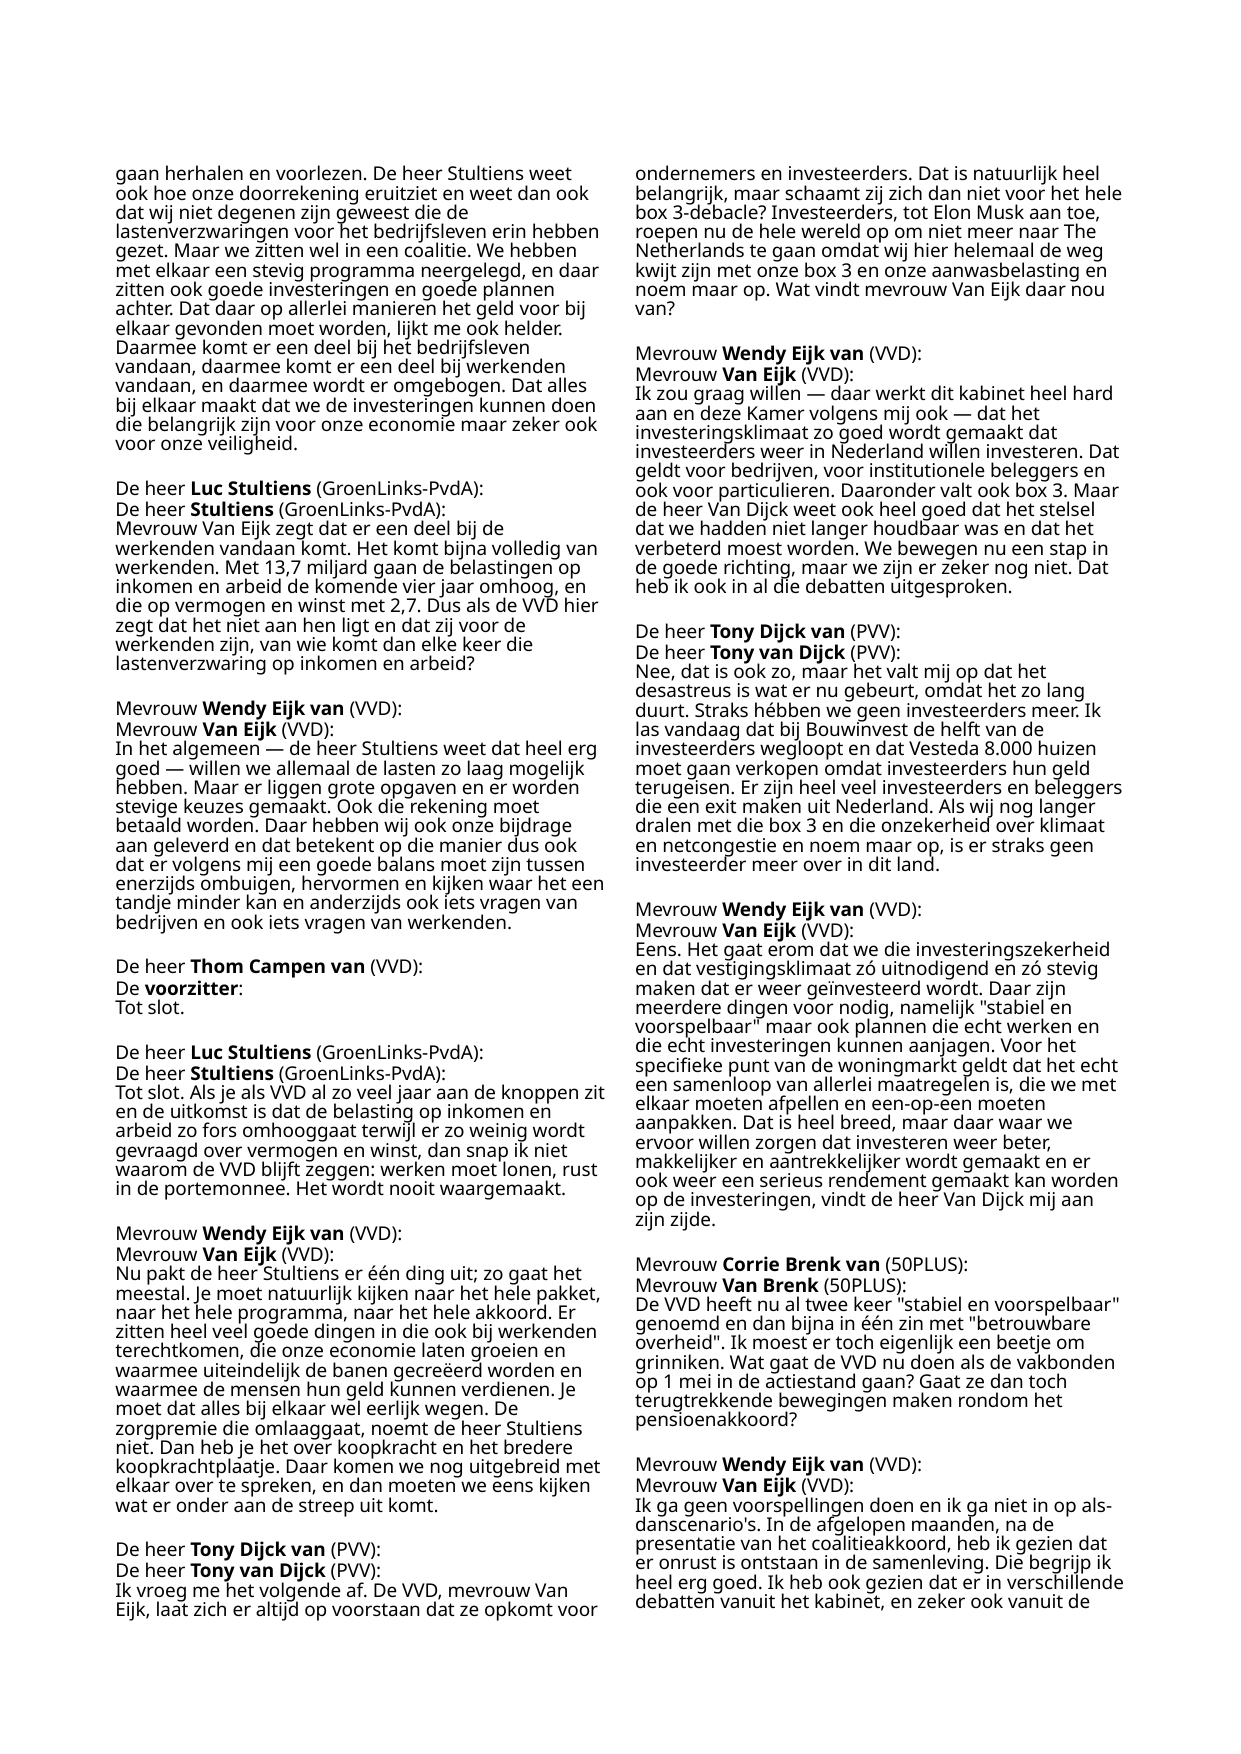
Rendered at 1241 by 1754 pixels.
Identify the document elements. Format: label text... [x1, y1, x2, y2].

text ondernemers en investeerders. Dat is natuurlijk heel belangrijk, maar schaamt zij zich dan niet voor het hele box 3-debacle? Investeerders, tot Elon Musk aan toe, roepen nu de hele wereld op om niet meer naar The Netherlands te gaan omdat wij hier helemaal de weg kwijt zijn met onze box 3 en onze aanwasbelasting en noem maar op. Wat vindt mevrouw Van Eijk daar nou van? [635, 165, 1125, 319]
text Mevrouw Van Brenk (50PLUS): [635, 1277, 1125, 1296]
text De heer Tony Dijck van (PVV): [115, 1537, 605, 1562]
text De VVD heeft nu al twee keer "stabiel en voorspelbaar" genoemd en dan bijna in één zin met "betrouwbare overheid". Ik moest er toch eigenlijk een beetje om grinniken. Wat gaat de VVD nu doen als de vakbonden op 1 mei in de actiestand gaan? Gaat ze dan toch terugtrekkende bewegingen maken rondom het pensioenakkoord? [635, 1296, 1125, 1431]
text gaan herhalen en voorlezen. De heer Stultiens weet ook hoe onze doorrekening eruitziet en weet dan ook dat wij niet degenen zijn geweest die de lastenverzwaringen voor het bedrijfsleven erin hebben gezet. Maar we zitten wel in een coalitie. We hebben met elkaar een stevig programma neergelegd, en daar zitten ook goede investeringen en goede plannen achter. Dat daar op allerlei manieren het geld voor bij elkaar gevonden moet worden, lijkt me ook helder. Daarmee komt er een deel bij het bedrijfsleven vandaan, daarmee komt er een deel bij werkenden vandaan, en daarmee wordt er omgebogen. Dat alles bij elkaar maakt dat we de investeringen kunnen doen die belangrijk zijn voor onze economie maar zeker ook voor onze veiligheid. [115, 165, 605, 454]
text De heer Luc Stultiens (GroenLinks-PvdA): [115, 1039, 605, 1064]
text Mevrouw Wendy Eijk van (VVD): [115, 1220, 605, 1246]
text In het algemeen — de heer Stultiens weet dat heel erg goed — willen we allemaal de lasten zo laag mogelijk hebben. Maar er liggen grote opgaven en er worden stevige keuzes gemaakt. Ook die rekening moet betaald worden. Daar hebben wij ook onze bijdrage aan geleverd en dat betekent op die manier dus ook dat er volgens mij een goede balans moet zijn tussen enerzijds ombuigen, hervormen en kijken waar het een tandje minder kan en anderzijds ook iets vragen van bedrijven en ook iets vragen van werkenden. [115, 740, 605, 933]
text Mevrouw Wendy Eijk van (VVD): [635, 896, 1125, 922]
text Mevrouw Van Eijk (VVD): [115, 721, 605, 740]
text Mevrouw Van Eijk zegt dat er een deel bij de werkenden vandaan komt. Het komt bijna volledig van werkenden. Met 13,7 miljard gaan de belastingen op inkomen en arbeid de komende vier jaar omhoog, en die op vermogen en winst met 2,7. Dus als de VVD hier zegt dat het niet aan hen ligt en dat zij voor de werkenden zijn, van wie komt dan elke keer die lastenverzwaring op inkomen en arbeid? [115, 520, 605, 674]
text De heer Tony Dijck van (PVV): [635, 618, 1125, 644]
text Mevrouw Van Eijk (VVD): [635, 922, 1125, 941]
text Eens. Het gaat erom dat we die investeringszekerheid en dat vestigingsklimaat zó uitnodigend en zó stevig maken dat er weer geïnvesteerd wordt. Daar zijn meerdere dingen voor nodig, namelijk "stabiel en voorspelbaar" maar ook plannen die echt werken en die echt investeringen kunnen aanjagen. Voor het specifieke punt van de woningmarkt geldt dat het echt een samenloop van allerlei maatregelen is, die we met elkaar moeten afpellen en een-op-een moeten aanpakken. Dat is heel breed, maar daar waar we ervoor willen zorgen dat investeren weer beter, makkelijker en aantrekkelijker wordt gemaakt en er ook weer een serieus rendement gemaakt kan worden op de investeringen, vindt de heer Van Dijck mij aan zijn zijde. [635, 941, 1125, 1230]
text De heer Luc Stultiens (GroenLinks-PvdA): [115, 475, 605, 501]
text Mevrouw Wendy Eijk van (VVD): [635, 1452, 1125, 1477]
text Ik ga geen voorspellingen doen en ik ga niet in op als-danscenario's. In de afgelopen maanden, na de presentatie van het coalitieakkoord, heb ik gezien dat er onrust is ontstaan in de samenleving. Die begrijp ik heel erg goed. Ik heb ook gezien dat er in verschillende debatten vanuit het kabinet, en zeker ook vanuit de [635, 1497, 1125, 1612]
text De voorzitter: [115, 979, 605, 999]
text Ik vroeg me het volgende af. De VVD, mevrouw Van Eijk, laat zich er altijd op voorstaan dat ze opkomt voor [115, 1582, 605, 1620]
text Mevrouw Van Eijk (VVD): [635, 1477, 1125, 1497]
text Mevrouw Wendy Eijk van (VVD): [635, 340, 1125, 366]
text De heer Tony van Dijck (PVV): [635, 644, 1125, 663]
text Tot slot. [115, 999, 605, 1018]
text Mevrouw Van Eijk (VVD): [635, 366, 1125, 385]
text De heer Stultiens (GroenLinks-PvdA): [115, 1064, 605, 1084]
text Mevrouw Corrie Brenk van (50PLUS): [635, 1251, 1125, 1277]
text De heer Tony van Dijck (PVV): [115, 1562, 605, 1582]
text Tot slot. Als je als VVD al zo veel jaar aan de knoppen zit en de uitkomst is dat de belasting op inkomen en arbeid zo fors omhooggaat terwijl er zo weinig wordt gevraagd over vermogen en winst, dan snap ik niet waarom de VVD blijft zeggen: werken moet lonen, rust in de portemonnee. Het wordt nooit waargemaakt. [115, 1084, 605, 1199]
text Nu pakt de heer Stultiens er één ding uit; zo gaat het meestal. Je moet natuurlijk kijken naar het hele pakket, naar het hele programma, naar het hele akkoord. Er zitten heel veel goede dingen in die ook bij werkenden terechtkomen, die onze economie laten groeien en waarmee uiteindelijk de banen gecreëerd worden en waarmee de mensen hun geld kunnen verdienen. Je moet dat alles bij elkaar wel eerlijk wegen. De zorgpremie die omlaaggaat, noemt de heer Stultiens niet. Dan heb je het over koopkracht en het bredere koopkrachtplaatje. Daar komen we nog uitgebreid met elkaar over te spreken, en dan moeten we eens kijken wat er onder aan de streep uit komt. [115, 1265, 605, 1516]
text De heer Thom Campen van (VVD): [115, 954, 605, 979]
text De heer Stultiens (GroenLinks-PvdA): [115, 501, 605, 520]
text Mevrouw Van Eijk (VVD): [115, 1246, 605, 1265]
text Ik zou graag willen — daar werkt dit kabinet heel hard aan en deze Kamer volgens mij ook — dat het investeringsklimaat zo goed wordt gemaakt dat investeerders weer in Nederland willen investeren. Dat geldt voor bedrijven, voor institutionele beleggers en ook voor particulieren. Daaronder valt ook box 3. Maar de heer Van Dijck weet ook heel goed dat het stelsel dat we hadden niet langer houdbaar was en dat het verbeterd moest worden. We bewegen nu een stap in de goede richting, maar we zijn er zeker nog niet. Dat heb ik ook in al die debatten uitgesproken. [635, 385, 1125, 597]
text Mevrouw Wendy Eijk van (VVD): [115, 695, 605, 721]
text Nee, dat is ook zo, maar het valt mij op dat het desastreus is wat er nu gebeurt, omdat het zo lang duurt. Straks hébben we geen investeerders meer. Ik las vandaag dat bij Bouwinvest de helft van de investeerders wegloopt en dat Vesteda 8.000 huizen moet gaan verkopen omdat investeerders hun geld terugeisen. Er zijn heel veel investeerders en beleggers die een exit maken uit Nederland. Als wij nog langer dralen met die box 3 en die onzekerheid over klimaat en netcongestie en noem maar op, is er straks geen investeerder meer over in dit land. [635, 663, 1125, 875]
